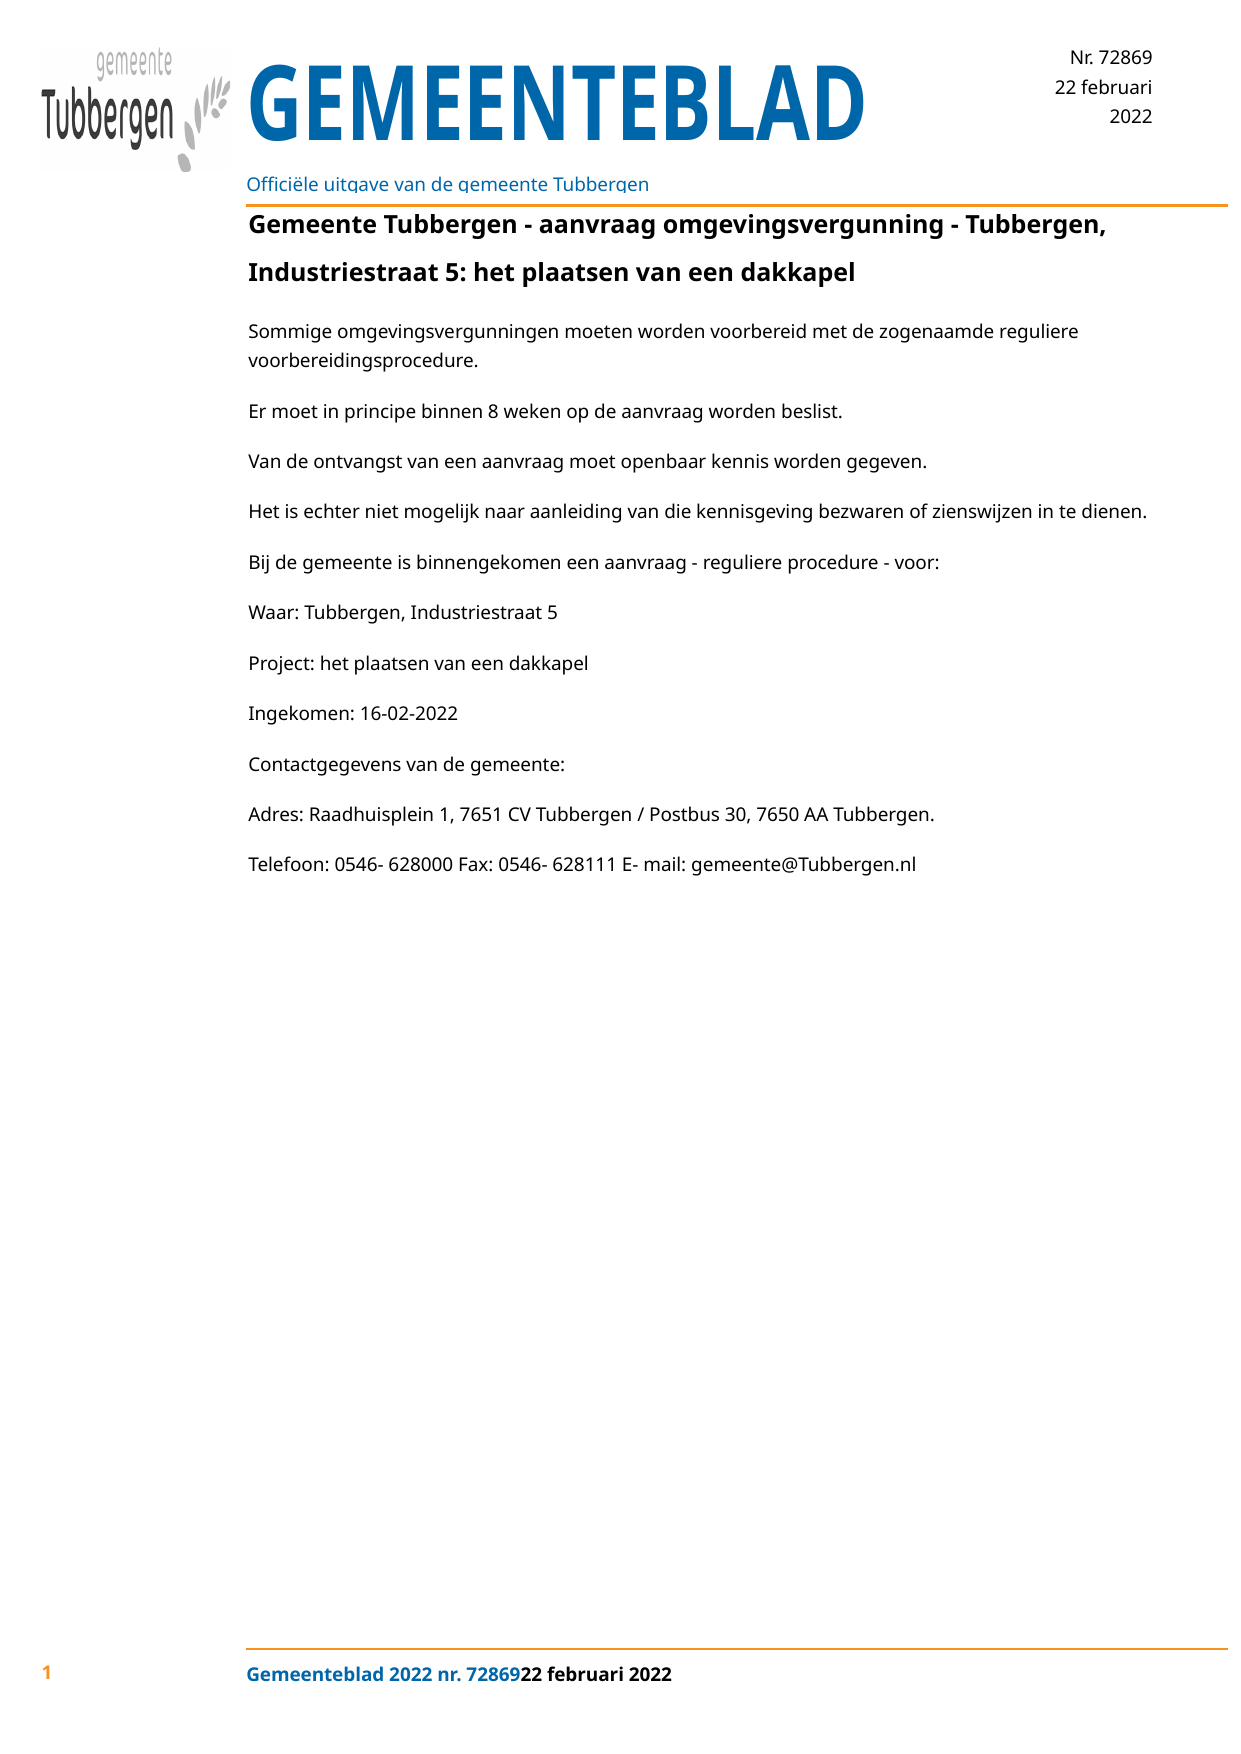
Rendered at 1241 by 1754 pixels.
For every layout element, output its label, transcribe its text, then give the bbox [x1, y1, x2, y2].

text Er moet in principe binnen 8 weken op de aanvraag worden beslist. [248, 398, 1152, 424]
text Contactgegevens van de gemeente: [248, 751, 1152, 777]
text Waar: Tubbergen, Industriestraat 5 [248, 599, 1152, 625]
text Gemeente Tubbergen - aanvraag omgevingsvergunning - Tubbergen, Industriestraat 5: het plaatsen van een dakkapel [248, 207, 1152, 288]
text Telefoon: 0546- 628000 Fax: 0546- 628111 E- mail: gemeente@Tubbergen.nl [248, 852, 1152, 877]
picture [41, 47, 231, 172]
text Ingekomen: 16-02-2022 [248, 700, 1152, 726]
text Bij de gemeente is binnengekomen een aanvraag - reguliere procedure - voor: [248, 549, 1152, 575]
text Project: het plaatsen van een dakkapel [248, 650, 1152, 676]
text Van de ontvangst van een aanvraag moet openbaar kennis worden gegeven. [248, 448, 1152, 474]
text Het is echter niet mogelijk naar aanleiding van die kennisgeving bezwaren of zienswijzen in te dienen. [248, 499, 1152, 524]
text Adres: Raadhuisplein 1, 7651 CV Tubbergen / Postbus 30, 7650 AA Tubbergen. [248, 801, 1152, 827]
text Sommige omgevingsvergunningen moeten worden voorbereid met de zogenaamde reguliere voorbereidingsprocedure. [248, 318, 1152, 373]
